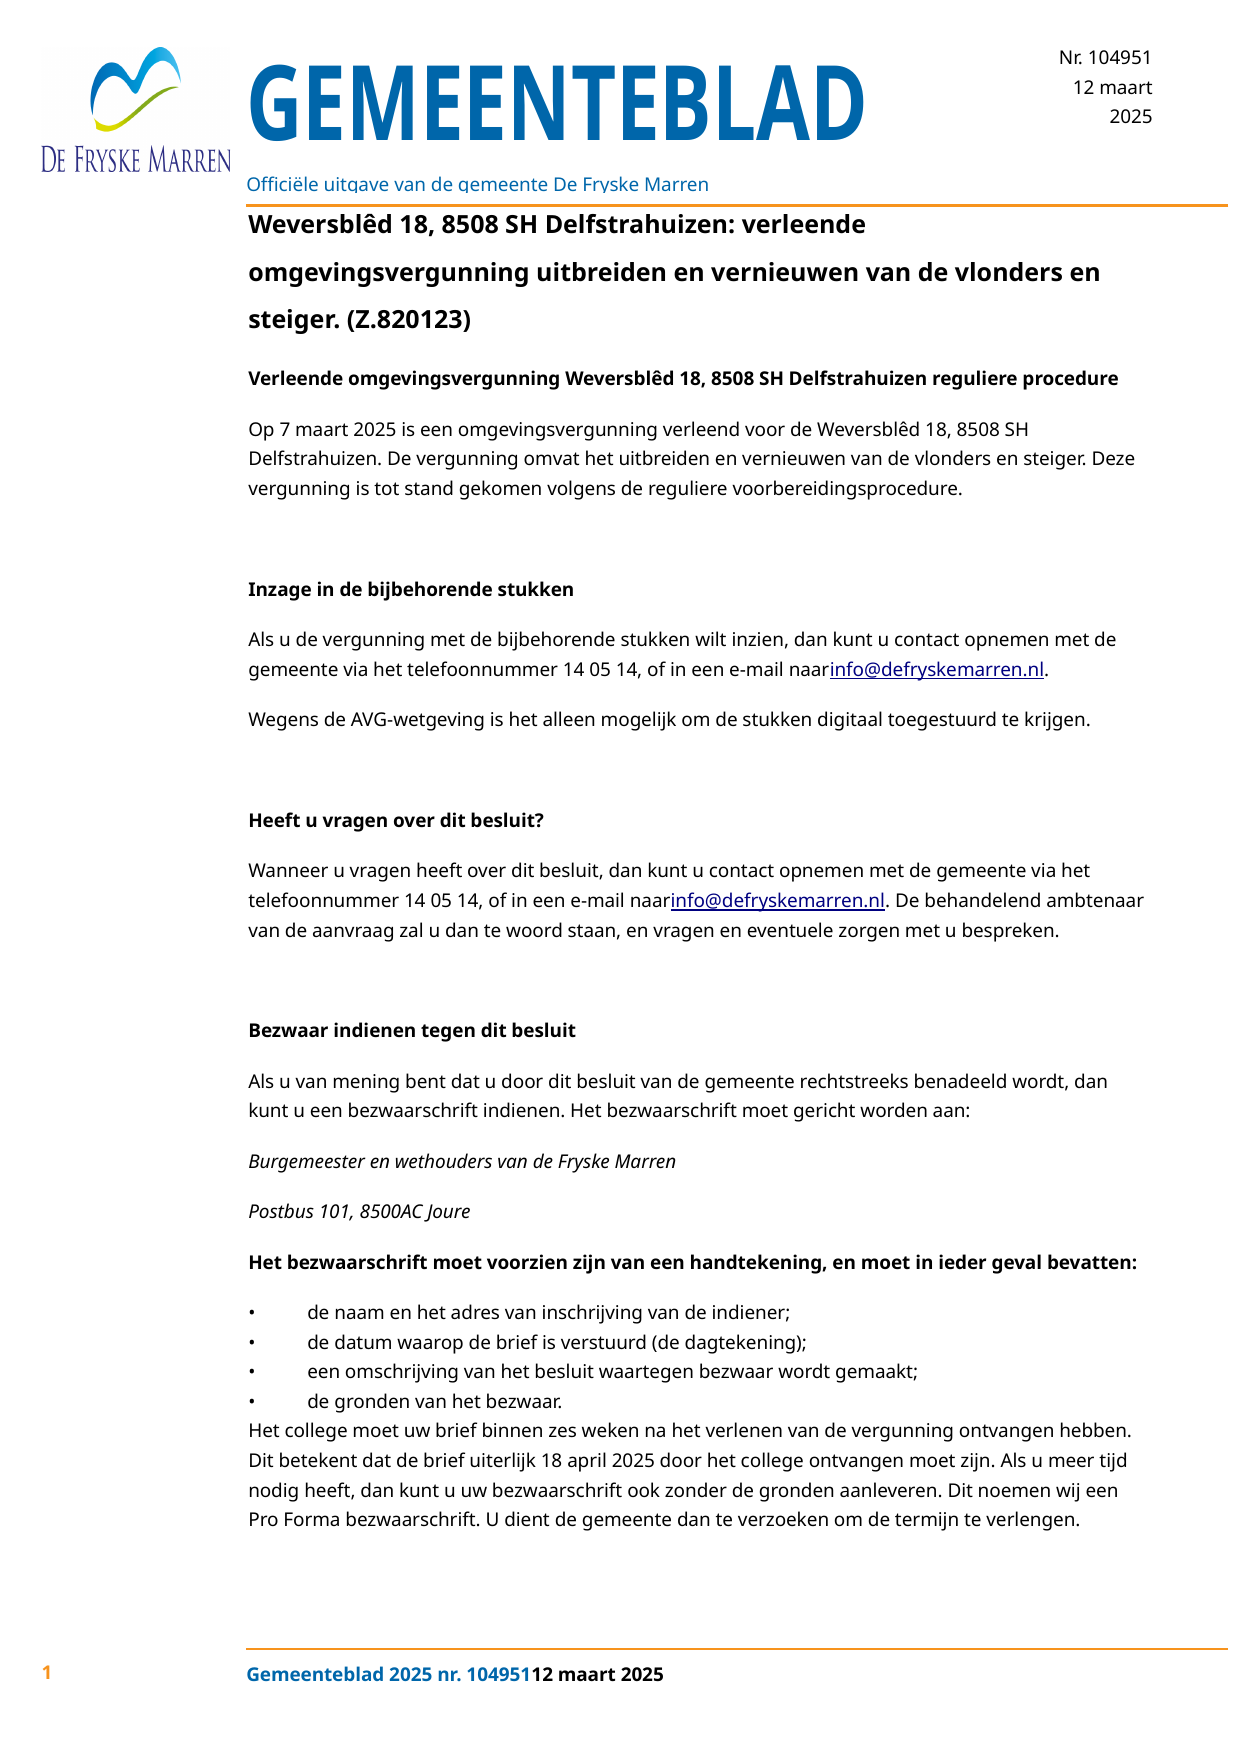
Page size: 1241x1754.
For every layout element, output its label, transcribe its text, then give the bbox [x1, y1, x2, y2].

text Als u van mening bent dat u door dit besluit van de gemeente rechtstreeks benadeeld wordt, dan kunt u een bezwaarschrift indienen. Het bezwaarschrift moet gericht worden aan: [248, 1068, 1152, 1123]
text Burgemeester en wethouders van de Fryske Marren [248, 1148, 1152, 1174]
text Als u de vergunning met de bijbehorende stukken wilt inzien, dan kunt u contact opnemen met de gemeente via het telefoonnummer 14 05 14, of in een e-mail naarinfo@defryskemarren.nl. [248, 626, 1152, 682]
text Bezwaar indienen tegen dit besluit [248, 1018, 1152, 1043]
list de gronden van het bezwaar. [248, 1388, 1152, 1414]
list de datum waarop de brief is verstuurd (de dagtekening); [248, 1329, 1152, 1354]
text Postbus 101, 8500AC Joure [248, 1198, 1152, 1224]
text Het college moet uw brief binnen zes weken na het verlenen van de vergunning ontvangen hebben. Dit betekent dat de brief uiterlijk 18 april 2025 door het college ontvangen moet zijn. Als u meer tijd nodig heeft, dan kunt u uw bezwaarschrift ook zonder de gronden aanleveren. Dit noemen wij een Pro Forma bezwaarschrift. U dient de gemeente dan te verzoeken om de termijn te verlengen. [248, 1418, 1152, 1532]
picture [41, 47, 231, 172]
text Wanneer u vragen heeft over dit besluit, dan kunt u contact opnemen met de gemeente via het telefoonnummer 14 05 14, of in een e-mail naarinfo@defryskemarren.nl. De behandelend ambtenaar van de aanvraag zal u dan te woord staan, en vragen en eventuele zorgen met u bespreken. [248, 858, 1152, 942]
text Op 7 maart 2025 is een omgevingsvergunning verleend voor de Weversblêd 18, 8508 SH Delfstrahuizen. De vergunning omvat het uitbreiden en vernieuwen van de vlonders en steiger. Deze vergunning is tot stand gekomen volgens de reguliere voorbereidingsprocedure. [248, 416, 1152, 501]
text Wegens de AVG-wetgeving is het alleen mogelijk om de stukken digitaal toegestuurd te krijgen. [248, 706, 1152, 732]
text Heeft u vragen over dit besluit? [248, 807, 1152, 833]
text Het bezwaarschrift moet voorzien zijn van een handtekening, en moet in ieder geval bevatten: [248, 1249, 1152, 1274]
text Inzage in de bijbehorende stukken [248, 576, 1152, 602]
text Weversblêd 18, 8508 SH Delfstrahuizen: verleende omgevingsvergunning uitbreiden en vernieuwen van de vlonders en steiger. (Z.820123) [248, 207, 1152, 336]
text Verleende omgevingsvergunning Weversblêd 18, 8508 SH Delfstrahuizen reguliere procedure [248, 366, 1152, 391]
list de naam en het adres van inschrijving van de indiener; [248, 1299, 1152, 1325]
list een omschrijving van het besluit waartegen bezwaar wordt gemaakt; [248, 1358, 1152, 1384]
